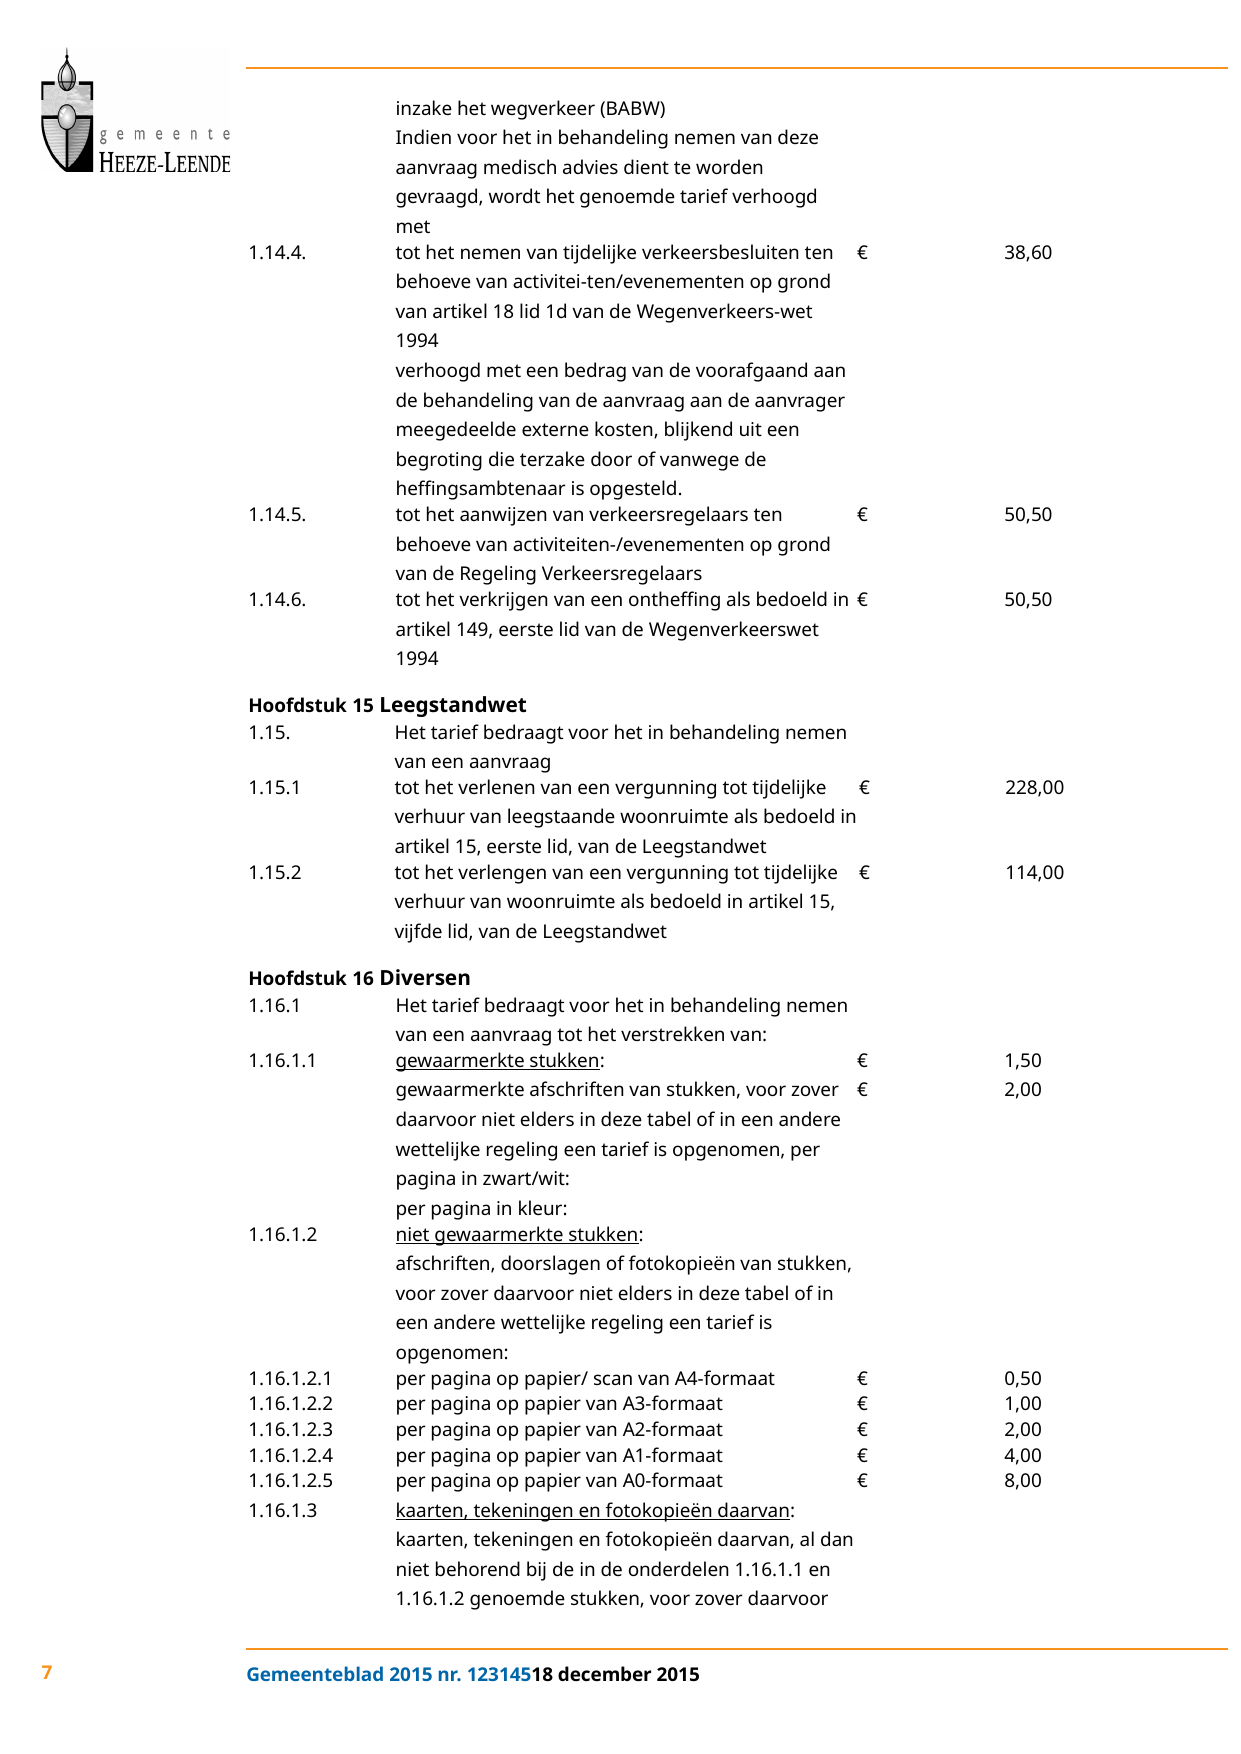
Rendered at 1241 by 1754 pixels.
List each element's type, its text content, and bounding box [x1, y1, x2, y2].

table_cell tot het nemen van tijdelijke verkeersbesluiten ten behoeve van activitei-ten/evenementen op grond van artikel 18 lid 1d van de Wegenverkeers-wet 1994 verhoogd met een bedrag van de voorafgaand aan de behandeling van de aanvraag aan de aanvrager meegedeelde externe kosten, blijkend uit een begroting die terzake door of vanwege de heffingsambtenaar is opgesteld. [395, 239, 857, 501]
table_cell € [857, 501, 1004, 586]
table_cell 1.16.1.2.4 [248, 1442, 395, 1468]
table_cell € [857, 1442, 1004, 1468]
table_header [857, 992, 1004, 1047]
table_header 1.16.1.3 [248, 1497, 395, 1611]
table_cell 1.16.1.2 [248, 1221, 395, 1365]
table_header 1.15. [248, 719, 394, 774]
table_cell per pagina op papier van A3-formaat [395, 1391, 857, 1416]
table_cell 1.16.1.2.1 [248, 1365, 395, 1391]
table_cell 38,60 [1004, 239, 1152, 501]
table_cell tot het verlenen van een vergunning tot tijdelijke verhuur van leegstaande woonruimte als bedoeld in artikel 15, eerste lid, van de Leegstandwet [394, 774, 859, 859]
table_cell 1,00 [1004, 1391, 1152, 1416]
table_header [857, 1497, 1004, 1611]
table_cell [857, 95, 1004, 239]
table_header Het tarief bedraagt voor het in behandeling nemen van een aanvraag tot het verstrekken van: [395, 992, 857, 1047]
table_header [1004, 1497, 1152, 1611]
table_cell 50,50 [1004, 501, 1152, 586]
table_cell per pagina op papier van A2-formaat [395, 1416, 857, 1442]
table_cell 1.14.5. [248, 501, 395, 586]
table_cell 1.16.1.2.3 [248, 1416, 395, 1442]
table_cell per pagina op papier/ scan van A4-formaat [395, 1365, 857, 1391]
table_header 1.16.1 [248, 992, 395, 1047]
table_cell € [857, 586, 1004, 671]
table_cell € [857, 1365, 1004, 1391]
table_header kaarten, tekeningen en fotokopieën daarvan: kaarten, tekeningen en fotokopieën daarvan, al dan niet behorend bij de in de onderdelen 1.16.1.1 en 1.16.1.2 genoemde stukken, voor zover daarvoor [395, 1497, 857, 1611]
table_cell € [857, 1468, 1004, 1493]
table_cell [1004, 1221, 1152, 1365]
table_cell 1.14.6. [248, 586, 395, 671]
table_cell 114,00 [1005, 859, 1152, 944]
table_cell inzake het wegverkeer (BABW) Indien voor het in behandeling nemen van deze aanvraag medisch advies dient te worden gevraagd, wordt het genoemde tarief verhoogd met [395, 95, 857, 239]
text Hoofdstuk 16 Diversen [248, 963, 1152, 992]
table_cell 1,50 2,00 [1004, 1047, 1152, 1221]
table_header [1004, 992, 1152, 1047]
table_cell 8,00 [1004, 1468, 1152, 1493]
table_cell per pagina op papier van A0-formaat [395, 1468, 857, 1493]
table_cell [1004, 95, 1152, 239]
table_cell tot het verlengen van een vergunning tot tijdelijke verhuur van woonruimte als bedoeld in artikel 15, vijfde lid, van de Leegstandwet [394, 859, 859, 944]
table_cell € € [857, 1047, 1004, 1221]
table_cell per pagina op papier van A1-formaat [395, 1442, 857, 1468]
picture [41, 47, 231, 172]
table_cell 1.16.1.1 [248, 1047, 395, 1221]
table_cell 2,00 [1004, 1416, 1152, 1442]
text Hoofdstuk 15 Leegstandwet [248, 690, 1152, 719]
table_header [859, 719, 1005, 774]
table_cell € [857, 239, 1004, 501]
table_cell 228,00 [1005, 774, 1152, 859]
table_cell tot het verkrijgen van een ontheffing als bedoeld in artikel 149, eerste lid van de Wegenverkeerswet 1994 [395, 586, 857, 671]
table_header Het tarief bedraagt voor het in behandeling nemen van een aanvraag [394, 719, 859, 774]
table_cell 1.14.4. [248, 239, 395, 501]
table_cell [857, 1221, 1004, 1365]
table_cell niet gewaarmerkte stukken: afschriften, doorslagen of fotokopieën van stukken, voor zover daarvoor niet elders in deze tabel of in een andere wettelijke regeling een tarief is opgenomen: [395, 1221, 857, 1365]
table_cell gewaarmerkte stukken: gewaarmerkte afschriften van stukken, voor zover daarvoor niet elders in deze tabel of in een andere wettelijke regeling een tarief is opgenomen, per pagina in zwart/wit: per pagina in kleur: [395, 1047, 857, 1221]
table_cell 1.16.1.2.5 [248, 1468, 395, 1493]
table_cell [248, 95, 395, 239]
table_cell 50,50 [1004, 586, 1152, 671]
table_cell € [859, 859, 1005, 944]
table_cell 1.15.2 [248, 859, 394, 944]
table_header [1005, 719, 1152, 774]
table_cell € [857, 1416, 1004, 1442]
table_cell 1.15.1 [248, 774, 394, 859]
table_cell € [859, 774, 1005, 859]
table_cell 0,50 [1004, 1365, 1152, 1391]
table_cell € [857, 1391, 1004, 1416]
table_cell 1.16.1.2.2 [248, 1391, 395, 1416]
table_cell 4,00 [1004, 1442, 1152, 1468]
table_cell tot het aanwijzen van verkeersregelaars ten behoeve van activiteiten-/evenementen op grond van de Regeling Verkeersregelaars [395, 501, 857, 586]
